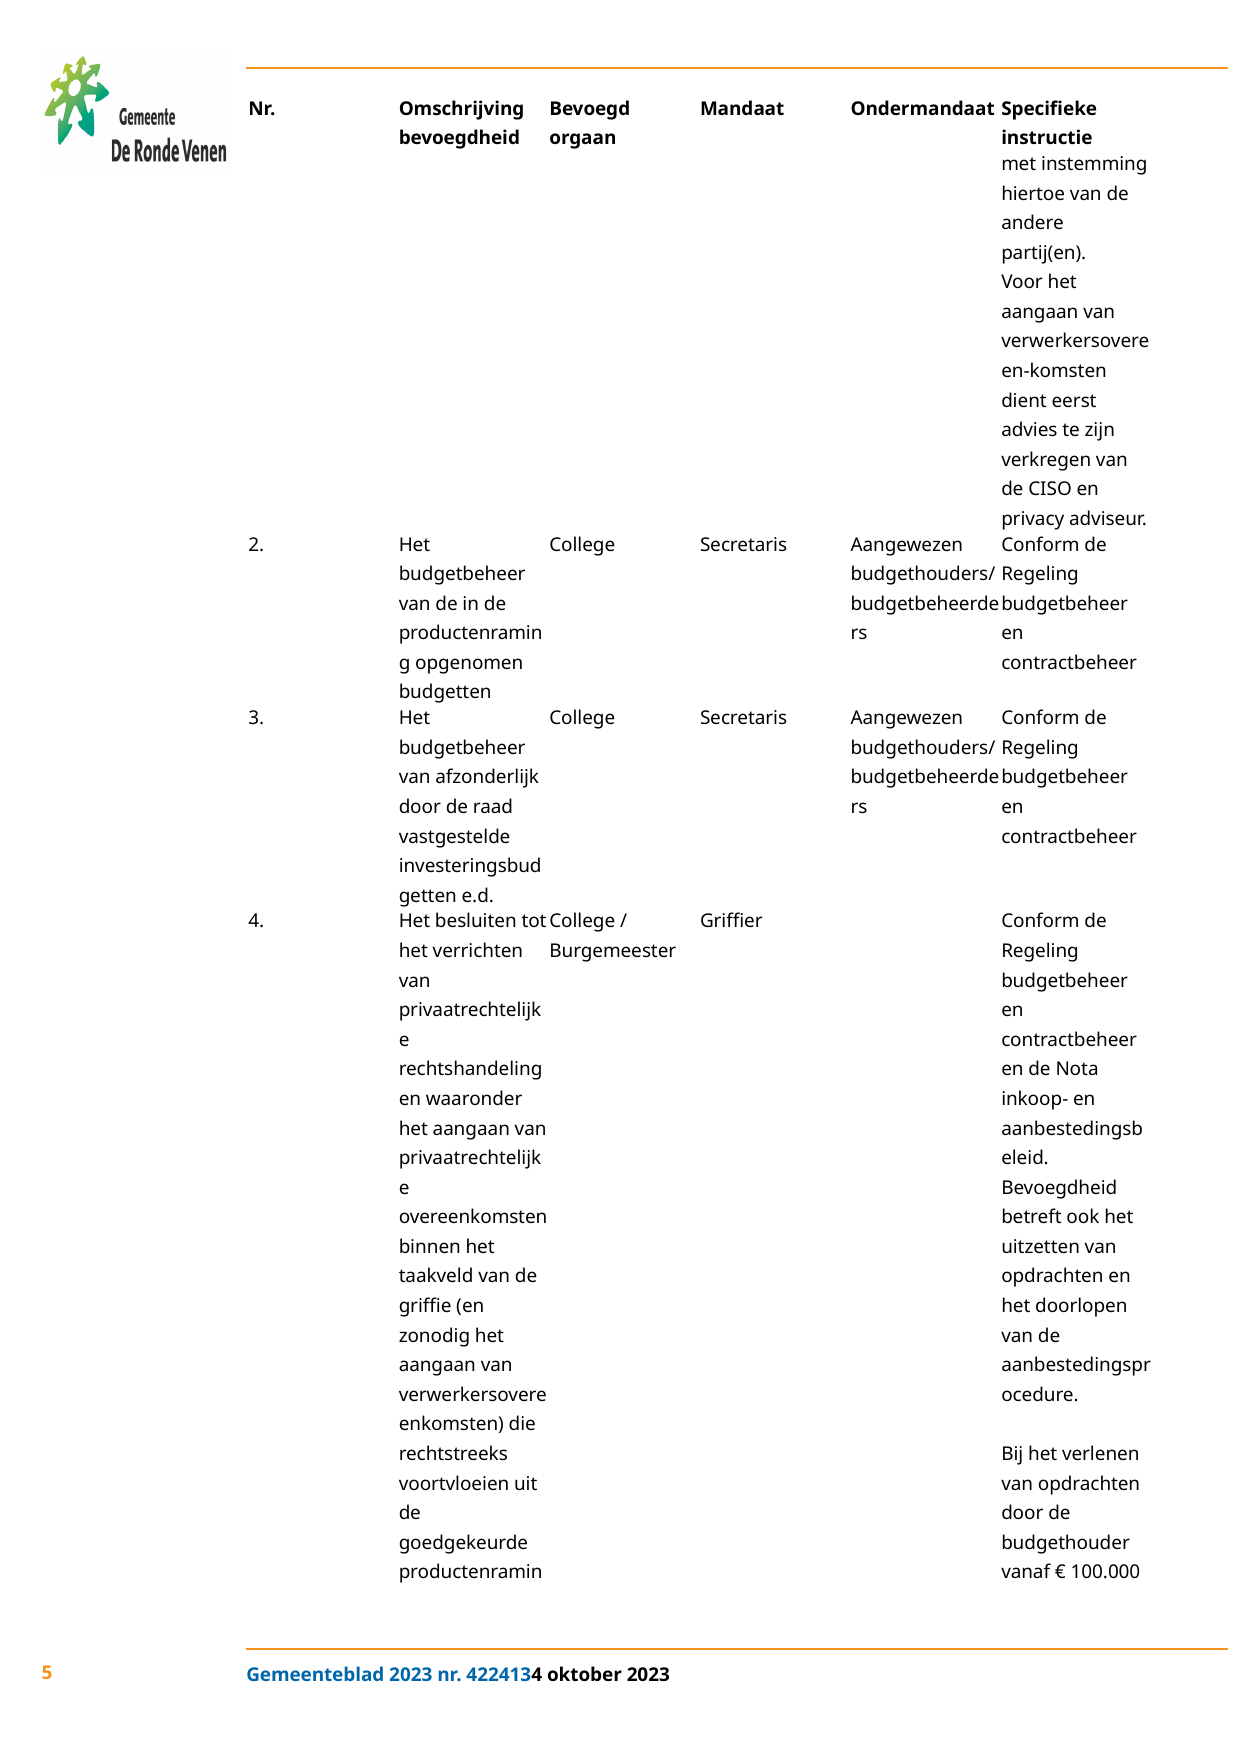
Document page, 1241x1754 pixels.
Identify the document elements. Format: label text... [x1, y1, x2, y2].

table_header Bevoegd orgaan [549, 95, 700, 150]
picture [41, 47, 231, 172]
table_header Mandaat [700, 95, 850, 150]
table_cell [850, 150, 1001, 531]
table_cell Conform de Regeling budgetbeheer en contractbeheer [1001, 531, 1152, 704]
table_cell Het budgetbeheer van afzonderlijk door de raad vastgestelde investeringsbudgetten e.d. [399, 705, 549, 908]
table_cell Aangewezen budgethouders/ budgetbeheerders [850, 705, 1001, 908]
table_cell [549, 150, 700, 531]
table_header Nr. [248, 95, 398, 150]
table_cell Conform de Regeling budgetbeheer en contractbeheer [1001, 705, 1152, 908]
table_cell Secretaris [700, 705, 850, 908]
table_cell Griffier [700, 908, 850, 1584]
table_cell Secretaris [700, 531, 850, 704]
table_header Specifieke instructie [1001, 95, 1152, 150]
table_cell Het besluiten tot het verrichten van privaatrechtelijke rechtshandelingen waaronder het aangaan van privaatrechtelijke overeenkomsten binnen het taakveld van de griffie (en zonodig het aangaan van verwerkersovereenkomsten) die rechtstreeks voortvloeien uit de goedgekeurde productenramin [399, 908, 549, 1584]
table_cell 2. [248, 531, 398, 704]
table_cell College / Burgemeester [549, 908, 700, 1584]
table_header Ondermandaat [850, 95, 1001, 150]
table_cell [850, 908, 1001, 1584]
table_cell College [549, 531, 700, 704]
table_cell [248, 150, 398, 531]
table_cell [700, 150, 850, 531]
table_cell Aangewezen budgethouders/ budgetbeheerders [850, 531, 1001, 704]
table_cell 3. [248, 705, 398, 908]
table_header Omschrijving bevoegdheid [399, 95, 549, 150]
table_cell College [549, 705, 700, 908]
table_cell Conform de Regeling budgetbeheer en contractbeheer en de Nota inkoop- en aanbestedingsbeleid. Bevoegdheid betreft ook het uitzetten van opdrachten en het doorlopen van de aanbestedingsprocedure. Bij het verlenen van opdrachten door de budgethouder vanaf € 100.000 [1001, 908, 1152, 1584]
table_cell met instemming hiertoe van de andere partij(en). Voor het aangaan van verwerkersovereen-komsten dient eerst advies te zijn verkregen van de CISO en privacy adviseur. [1001, 150, 1152, 531]
table_cell Het budgetbeheer van de in de productenraming opgenomen budgetten [399, 531, 549, 704]
table_cell 4. [248, 908, 398, 1584]
table_cell [399, 150, 549, 531]
